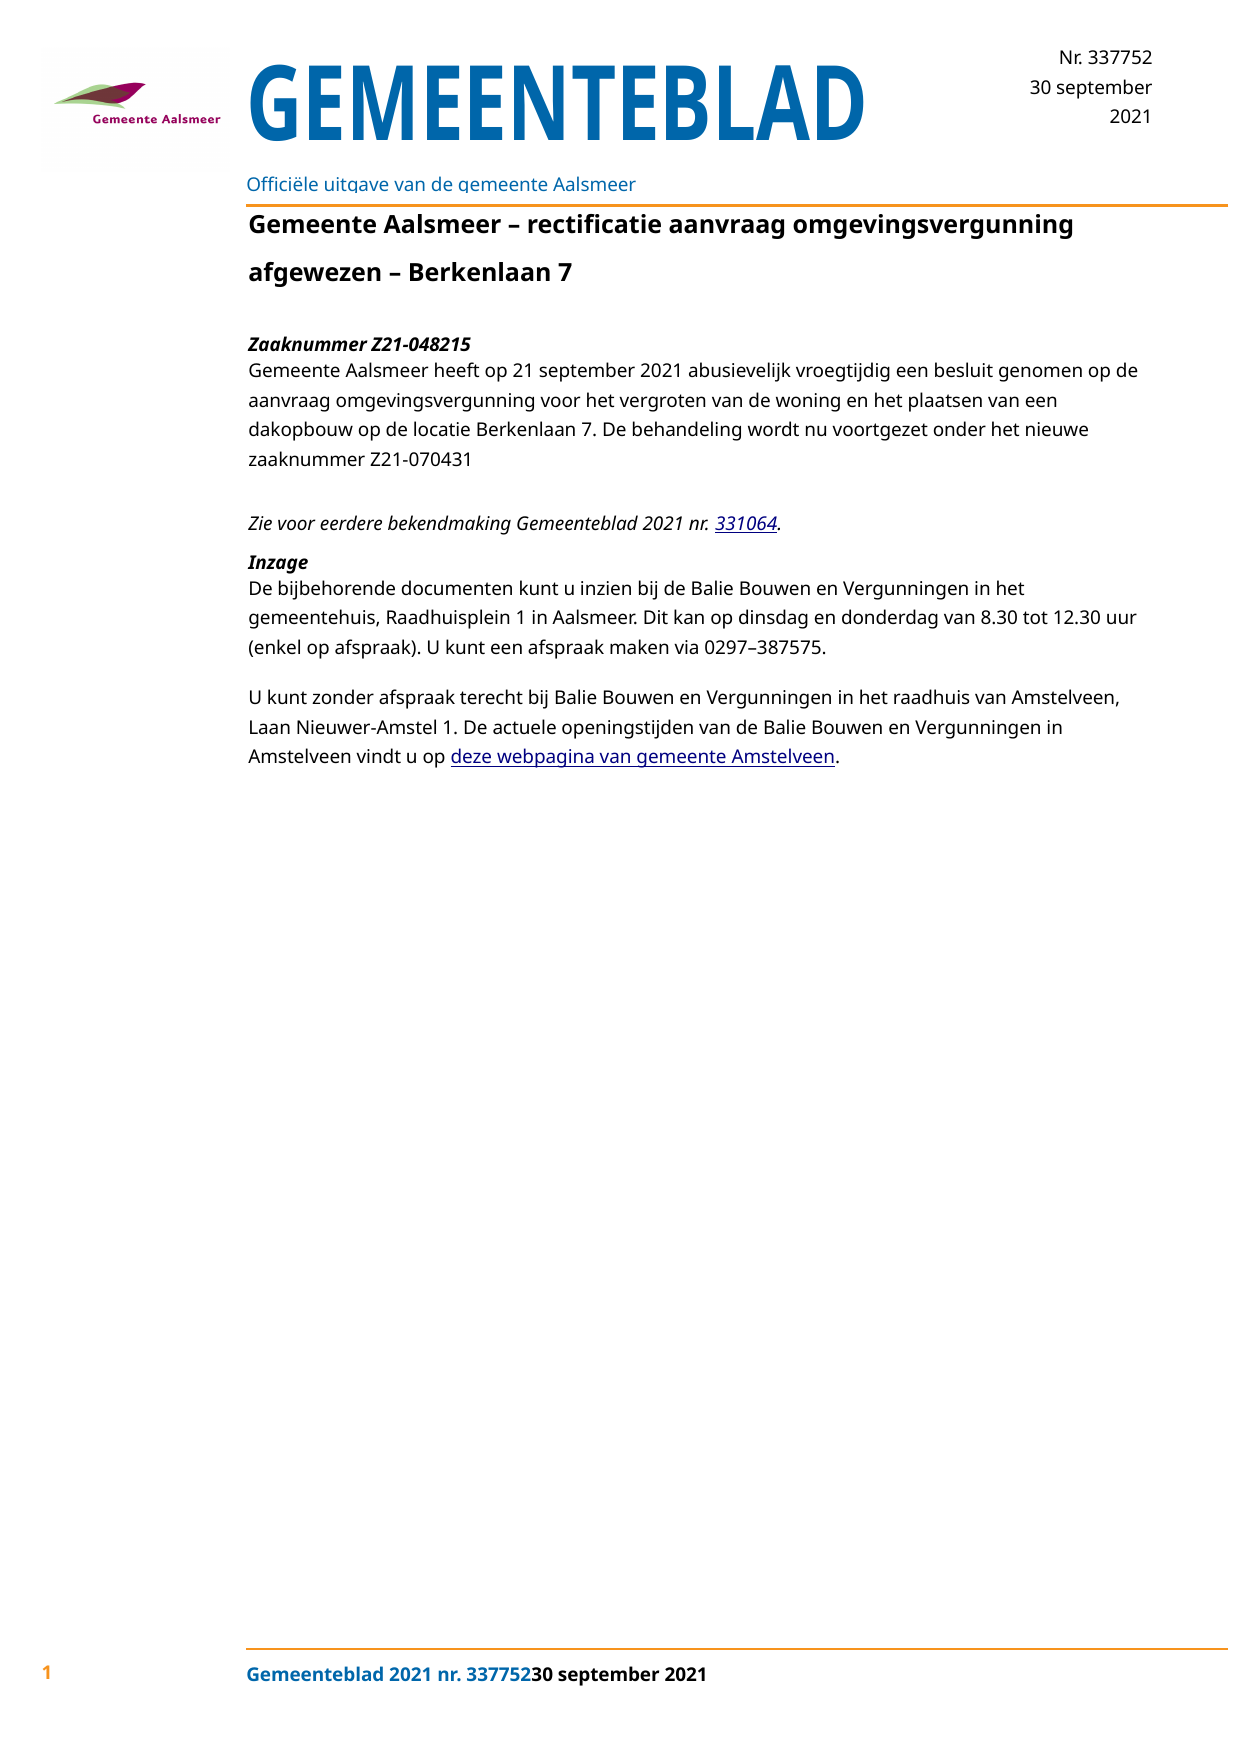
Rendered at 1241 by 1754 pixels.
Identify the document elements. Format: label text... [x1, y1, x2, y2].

text Gemeente Aalsmeer – rectificatie aanvraag omgevingsvergunning afgewezen – Berkenlaan 7 [248, 207, 1152, 288]
text Zie voor eerdere bekendmaking Gemeenteblad 2021 nr. 331064. [248, 510, 1152, 536]
picture [41, 47, 231, 172]
text Inzage [248, 549, 1152, 575]
text Gemeente Aalsmeer heeft op 21 september 2021 abusievelijk vroegtijdig een besluit genomen op de aanvraag omgevingsvergunning voor het vergroten van de woning en het plaatsen van een dakopbouw op de locatie Berkenlaan 7. De behandeling wordt nu voortgezet onder het nieuwe zaaknummer Z21-070431 [248, 357, 1152, 472]
text De bijbehorende documenten kunt u inzien bij de Balie Bouwen en Vergunningen in het gemeentehuis, Raadhuisplein 1 in Aalsmeer. Dit kan op dinsdag en donderdag van 8.30 tot 12.30 uur (enkel op afspraak). U kunt een afspraak maken via 0297–387575. [248, 575, 1152, 660]
text Zaaknummer Z21-048215 [248, 331, 1152, 357]
text U kunt zonder afspraak terecht bij Balie Bouwen en Vergunningen in het raadhuis van Amstelveen, Laan Nieuwer-Amstel 1. De actuele openingstijden van de Balie Bouwen en Vergunningen in Amstelveen vindt u op deze webpagina van gemeente Amstelveen. [248, 684, 1152, 769]
